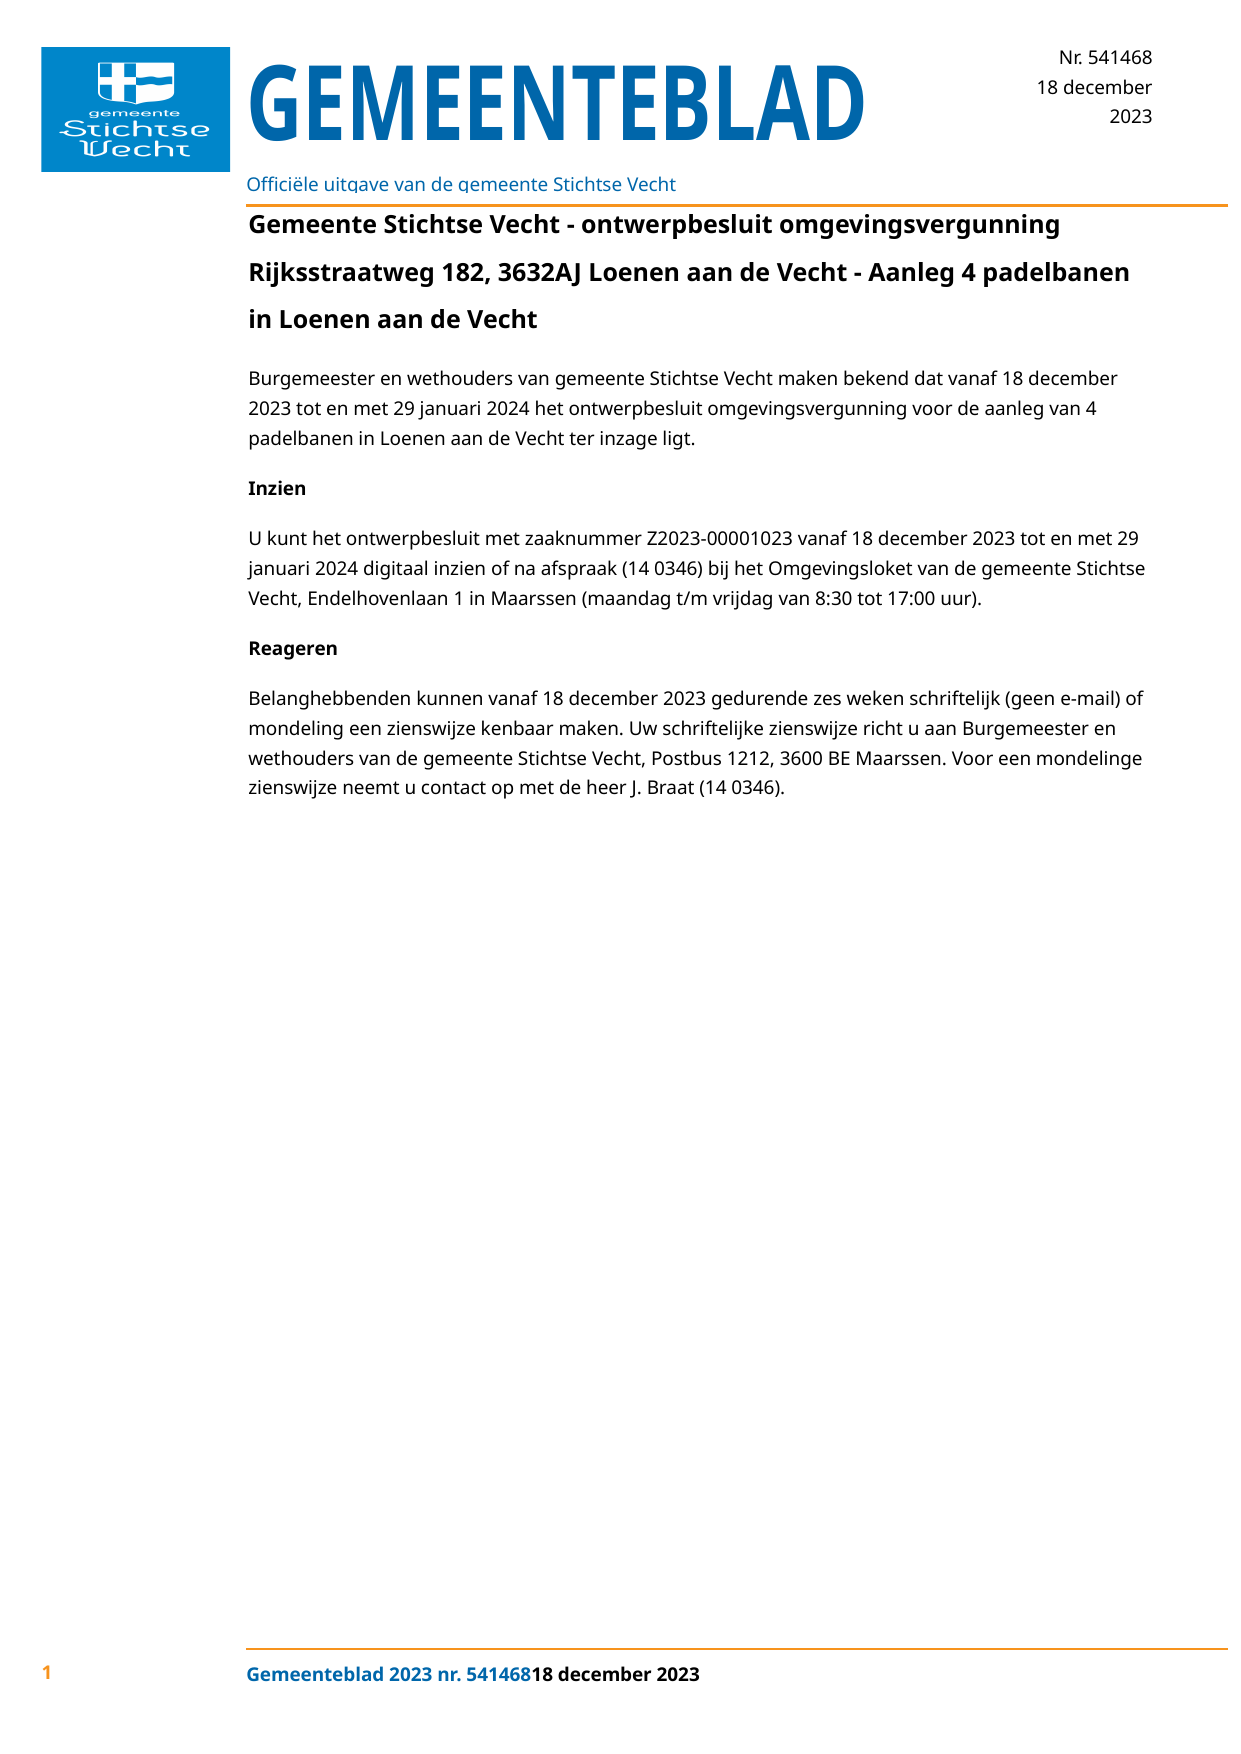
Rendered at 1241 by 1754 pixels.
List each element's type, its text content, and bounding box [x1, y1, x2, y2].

text Inzien [248, 475, 1152, 501]
text Gemeente Stichtse Vecht - ontwerpbesluit omgevingsvergunning Rijksstraatweg 182, 3632AJ Loenen aan de Vecht - Aanleg 4 padelbanen in Loenen aan de Vecht [248, 207, 1152, 336]
text Belanghebbenden kunnen vanaf 18 december 2023 gedurende zes weken schriftelijk (geen e-mail) of mondeling een zienswijze kenbaar maken. Uw schriftelijke zienswijze richt u aan Burgemeester en wethouders van de gemeente Stichtse Vecht, Postbus 1212, 3600 BE Maarssen. Voor een mondelinge zienswijze neemt u contact op met de heer J. Braat (14 0346). [248, 686, 1152, 800]
picture [99, 63, 135, 101]
text Reageren [248, 635, 1152, 661]
text U kunt het ontwerpbesluit met zaaknummer Z2023-00001023 vanaf 18 december 2023 tot en met 29 januari 2024 digitaal inzien of na afspraak (14 0346) bij het Omgevingsloket van de gemeente Stichtse Vecht, Endelhovenlaan 1 in Maarssen (maandag t/m vrijdag van 8:30 tot 17:00 uur). [248, 526, 1152, 610]
picture [137, 63, 174, 103]
text Burgemeester en wethouders van gemeente Stichtse Vecht maken bekend dat vanaf 18 december 2023 tot en met 29 januari 2024 het ontwerpbesluit omgevingsvergunning voor de aanleg van 4 padelbanen in Loenen aan de Vecht ter inzage ligt. [248, 366, 1152, 450]
